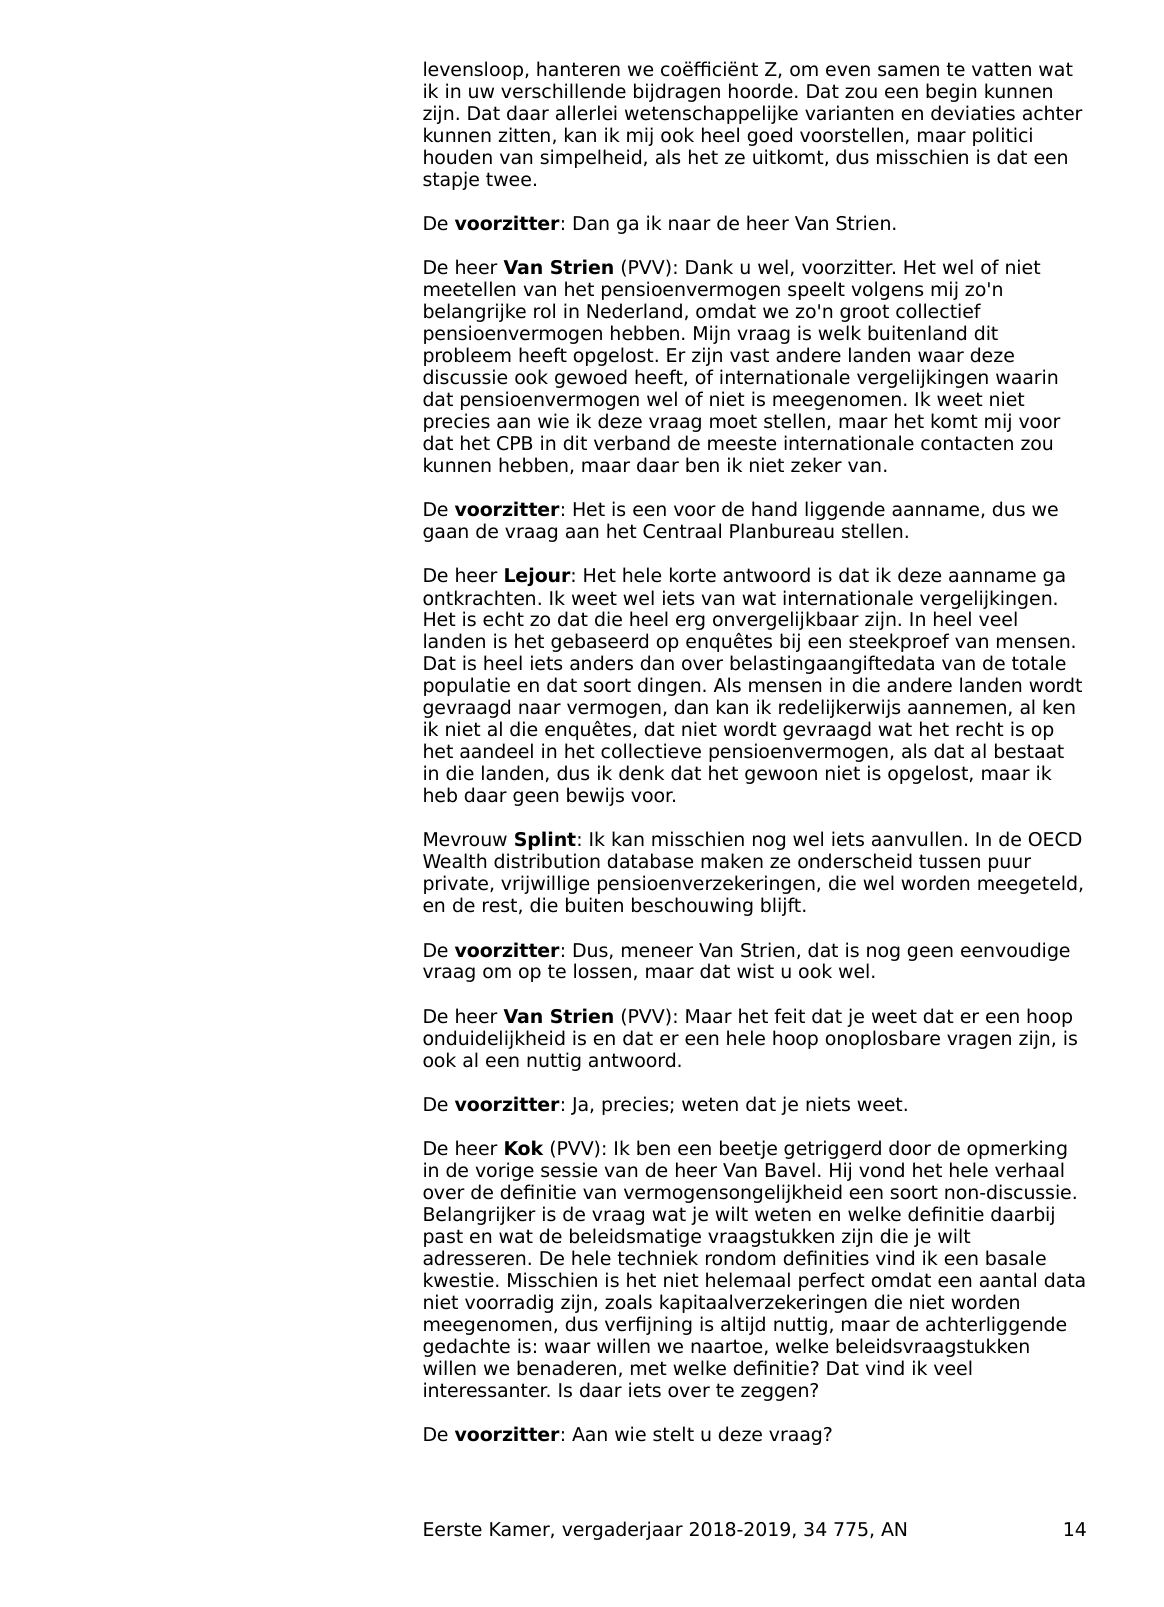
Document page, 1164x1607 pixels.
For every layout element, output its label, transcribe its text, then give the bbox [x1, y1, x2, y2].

text De heer Van Strien (PVV): Dank u wel, voorzitter. Het wel of niet meetellen van het pensioenvermogen speelt volgens mij zo'n belangrijke rol in Nederland, omdat we zo'n groot collectief pensioenvermogen hebben. Mijn vraag is welk buitenland dit probleem heeft opgelost. Er zijn vast andere landen waar deze discussie ook gewoed heeft, of internationale vergelijkingen waarin dat pensioenvermogen wel of niet is meegenomen. Ik weet niet precies aan wie ik deze vraag moet stellen, maar het komt mij voor dat het CPB in dit verband de meeste internationale contacten zou kunnen hebben, maar daar ben ik niet zeker van. [422, 257, 1087, 477]
text De heer Van Strien (PVV): Maar het feit dat je weet dat er een hoop onduidelijkheid is en dat er een hele hoop onoplosbare vragen zijn, is ook al een nuttig antwoord. [422, 1006, 1087, 1072]
text levensloop, hanteren we coëfficiënt Z, om even samen te vatten wat ik in uw verschillende bijdragen hoorde. Dat zou een begin kunnen zijn. Dat daar allerlei wetenschappelijke varianten en deviaties achter kunnen zitten, kan ik mij ook heel goed voorstellen, maar politici houden van simpelheid, als het ze uitkomt, dus misschien is dat een stapje twee. [422, 59, 1087, 191]
text De voorzitter: Dus, meneer Van Strien, dat is nog geen eenvoudige vraag om op te lossen, maar dat wist u ook wel. [422, 939, 1087, 983]
text Mevrouw Splint: Ik kan misschien nog wel iets aanvullen. In de OECD Wealth distribution database maken ze onderscheid tussen puur private, vrijwillige pensioenverzekeringen, die wel worden meegeteld, en de rest, die buiten beschouwing blijft. [422, 829, 1087, 917]
text De heer Lejour: Het hele korte antwoord is dat ik deze aanname ga ontkrachten. Ik weet wel iets van wat internationale vergelijkingen. Het is echt zo dat die heel erg onvergelijkbaar zijn. In heel veel landen is het gebaseerd op enquêtes bij een steekproef van mensen. Dat is heel iets anders dan over belastingaangiftedata van de totale populatie en dat soort dingen. Als mensen in die andere landen wordt gevraagd naar vermogen, dan kan ik redelijkerwijs aannemen, al ken ik niet al die enquêtes, dat niet wordt gevraagd wat het recht is op het aandeel in het collectieve pensioenvermogen, als dat al bestaat in die landen, dus ik denk dat het gewoon niet is opgelost, maar ik heb daar geen bewijs voor. [422, 565, 1087, 807]
text De voorzitter: Aan wie stelt u deze vraag? [422, 1424, 1087, 1446]
text De voorzitter: Het is een voor de hand liggende aanname, dus we gaan de vraag aan het Centraal Planbureau stellen. [422, 499, 1087, 543]
text De voorzitter: Ja, precies; weten dat je niets weet. [422, 1094, 1087, 1116]
text De heer Kok (PVV): Ik ben een beetje getriggerd door de opmerking in de vorige sessie van de heer Van Bavel. Hij vond het hele verhaal over de definitie van vermogensongelijkheid een soort non-discussie. Belangrijker is de vraag wat je wilt weten en welke definitie daarbij past en wat de beleidsmatige vraagstukken zijn die je wilt adresseren. De hele techniek rondom definities vind ik een basale kwestie. Misschien is het niet helemaal perfect omdat een aantal data niet voorradig zijn, zoals kapitaalverzekeringen die niet worden meegenomen, dus verfijning is altijd nuttig, maar de achterliggende gedachte is: waar willen we naartoe, welke beleidsvraagstukken willen we benaderen, met welke definitie? Dat vind ik veel interessanter. Is daar iets over te zeggen? [422, 1138, 1087, 1402]
text De voorzitter: Dan ga ik naar de heer Van Strien. [422, 213, 1087, 235]
